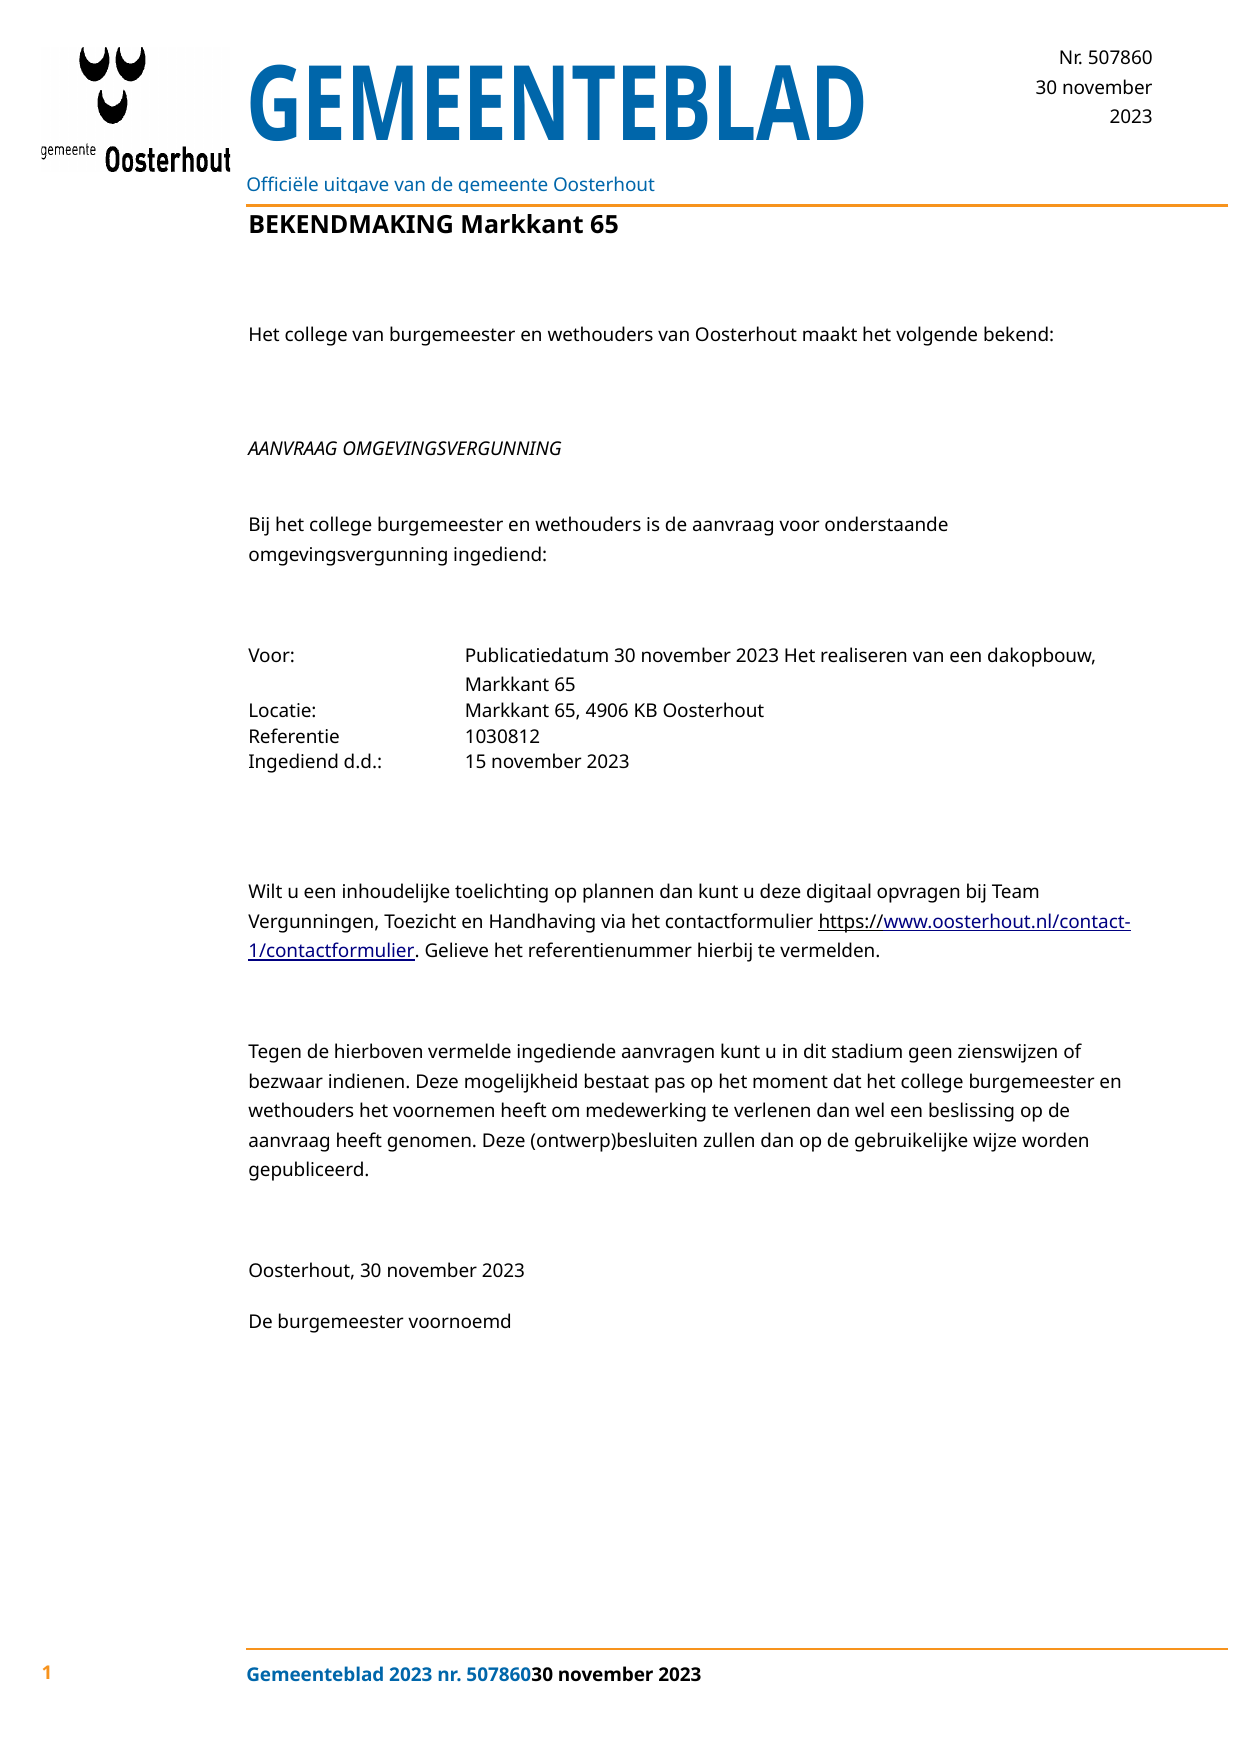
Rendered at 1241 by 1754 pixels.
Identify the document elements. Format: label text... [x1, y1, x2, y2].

table_header Publicatiedatum 30 november 2023 Het realiseren van een dakopbouw, Markkant 65 [465, 642, 1152, 697]
text Oosterhout, 30 november 2023 [248, 1257, 1152, 1283]
text De burgemeester voornoemd [248, 1308, 1152, 1334]
table_cell Referentie [248, 723, 464, 748]
table_cell Markkant 65, 4906 KB Oosterhout [465, 697, 1152, 723]
table_cell 15 november 2023 [465, 749, 1152, 774]
text Bij het college burgemeester en wethouders is de aanvraag voor onderstaande omgevingsvergunning ingediend: [248, 511, 1152, 567]
table_cell Ingediend d.d.: [248, 749, 464, 774]
table_cell 1030812 [465, 723, 1152, 748]
table_cell Locatie: [248, 697, 464, 723]
text Het college van burgemeester en wethouders van Oosterhout maakt het volgende bekend: [248, 321, 1152, 346]
picture [41, 47, 231, 172]
text AANVRAAG OMGEVINGSVERGUNNING [248, 435, 1152, 461]
table_header Voor: [248, 642, 464, 697]
text Wilt u een inhoudelijke toelichting op plannen dan kunt u deze digitaal opvragen bij Team Vergunningen, Toezicht en Handhaving via het contactformulier https://www.oosterhout.nl/contact-1/contactformulier. Gelieve het referentienummer hierbij te vermelden. [248, 878, 1152, 963]
text Tegen de hierboven vermelde ingediende aanvragen kunt u in dit stadium geen zienswijzen of bezwaar indienen. Deze mogelijkheid bestaat pas op het moment dat het college burgemeester en wethouders het voornemen heeft om medewerking te verlenen dan wel een beslissing op de aanvraag heeft genomen. Deze (ontwerp)besluiten zullen dan op de gebruikelijke wijze worden gepubliceerd. [248, 1038, 1152, 1182]
text BEKENDMAKING Markkant 65 [248, 207, 1152, 241]
